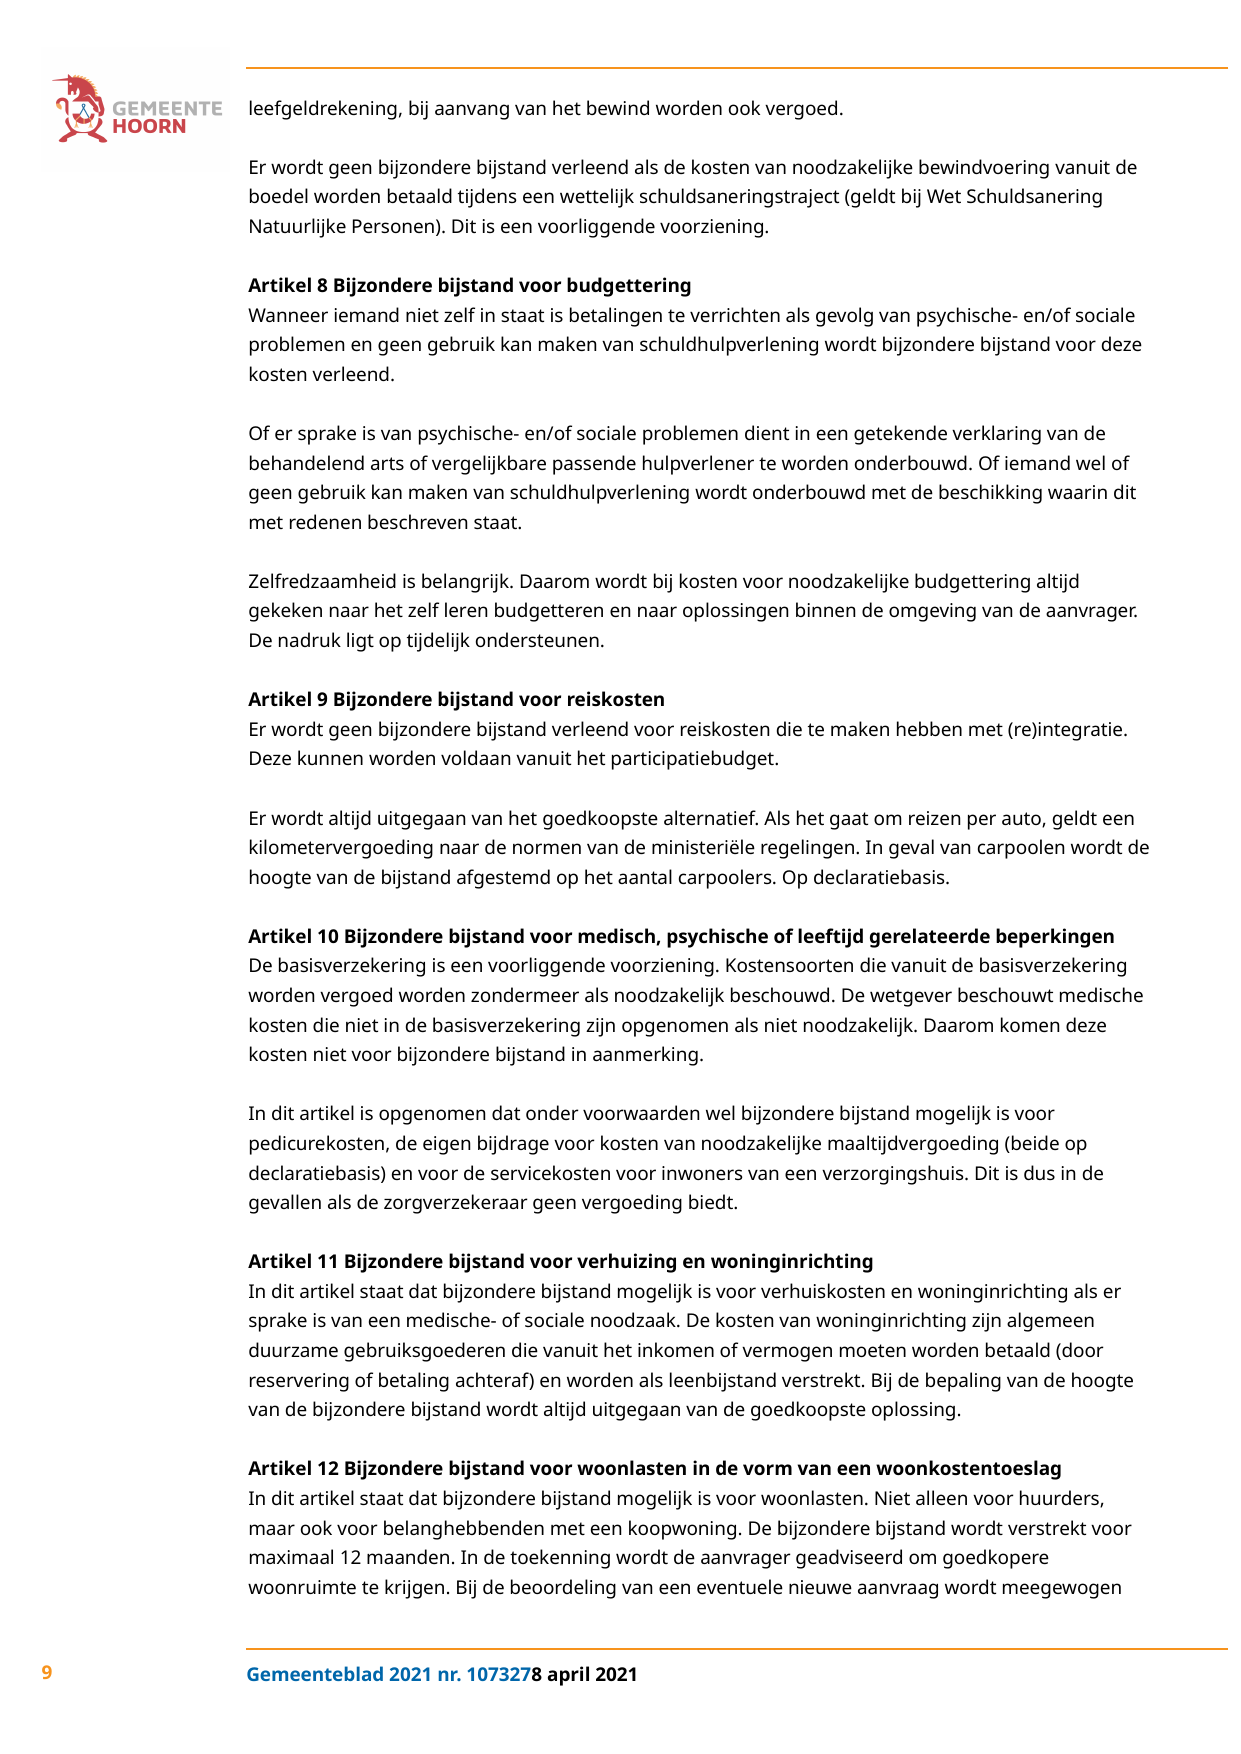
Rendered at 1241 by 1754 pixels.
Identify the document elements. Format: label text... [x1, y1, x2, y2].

text Er wordt altijd uitgegaan van het goedkoopste alternatief. Als het gaat om reizen per auto, geldt een kilometervergoeding naar de normen van de ministeriële regelingen. In geval van carpoolen wordt de hoogte van de bijstand afgestemd op het aantal carpoolers. Op declaratiebasis. [248, 805, 1152, 890]
text Artikel 9 Bijzondere bijstand voor reiskosten [248, 686, 1152, 712]
text Er wordt geen bijzondere bijstand verleend voor reiskosten die te maken hebben met (re)integratie. Deze kunnen worden voldaan vanuit het participatiebudget. [248, 716, 1152, 771]
text Artikel 10 Bijzondere bijstand voor medisch, psychische of leeftijd gerelateerde beperkingen [248, 923, 1152, 949]
text Zelfredzaamheid is belangrijk. Daarom wordt bij kosten voor noodzakelijke budgettering altijd gekeken naar het zelf leren budgetteren en naar oplossingen binnen de omgeving van de aanvrager. De nadruk ligt op tijdelijk ondersteunen. [248, 568, 1152, 653]
text In dit artikel is opgenomen dat onder voorwaarden wel bijzondere bijstand mogelijk is voor pedicurekosten, de eigen bijdrage voor kosten van noodzakelijke maaltijdvergoeding (beide op declaratiebasis) en voor de servicekosten voor inwoners van een verzorgingshuis. Dit is dus in de gevallen als de zorgverzekeraar geen vergoeding biedt. [248, 1101, 1152, 1215]
text Artikel 12 Bijzondere bijstand voor woonlasten in de vorm van een woonkostentoeslag [248, 1456, 1152, 1481]
text In dit artikel staat dat bijzondere bijstand mogelijk is voor woonlasten. Niet alleen voor huurders, maar ook voor belanghebbenden met een koopwoning. De bijzondere bijstand wordt verstrekt voor maximaal 12 maanden. In de toekenning wordt de aanvrager geadviseerd om goedkopere woonruimte te krijgen. Bij de beoordeling van een eventuele nieuwe aanvraag wordt meegewogen [248, 1485, 1152, 1600]
text Wanneer iemand niet zelf in staat is betalingen te verrichten als gevolg van psychische- en/of sociale problemen en geen gebruik kan maken van schuldhulpverlening wordt bijzondere bijstand voor deze kosten verleend. [248, 302, 1152, 387]
text Artikel 8 Bijzondere bijstand voor budgettering [248, 272, 1152, 298]
text leefgeldrekening, bij aanvang van het bewind worden ook vergoed. [248, 95, 1152, 121]
text In dit artikel staat dat bijzondere bijstand mogelijk is voor verhuiskosten en woninginrichting als er sprake is van een medische- of sociale noodzaak. De kosten van woninginrichting zijn algemeen duurzame gebruiksgoederen die vanuit het inkomen of vermogen moeten worden betaald (door reservering of betaling achteraf) en worden als leenbijstand verstrekt. Bij de bepaling van de hoogte van de bijzondere bijstand wordt altijd uitgegaan van de goedkoopste oplossing. [248, 1278, 1152, 1422]
text Er wordt geen bijzondere bijstand verleend als de kosten van noodzakelijke bewindvoering vanuit de boedel worden betaald tijdens een wettelijk schuldsaneringstraject (geldt bij Wet Schuldsanering Natuurlijke Personen). Dit is een voorliggende voorziening. [248, 154, 1152, 239]
picture [41, 47, 231, 172]
text De basisverzekering is een voorliggende voorziening. Kostensoorten die vanuit de basisverzekering worden vergoed worden zondermeer als noodzakelijk beschouwd. De wetgever beschouwt medische kosten die niet in de basisverzekering zijn opgenomen als niet noodzakelijk. Daarom komen deze kosten niet voor bijzondere bijstand in aanmerking. [248, 953, 1152, 1067]
text Of er sprake is van psychische- en/of sociale problemen dient in een getekende verklaring van de behandelend arts of vergelijkbare passende hulpverlener te worden onderbouwd. Of iemand wel of geen gebruik kan maken van schuldhulpverlening wordt onderbouwd met de beschikking waarin dit met redenen beschreven staat. [248, 420, 1152, 535]
text Artikel 11 Bijzondere bijstand voor verhuizing en woninginrichting [248, 1248, 1152, 1274]
